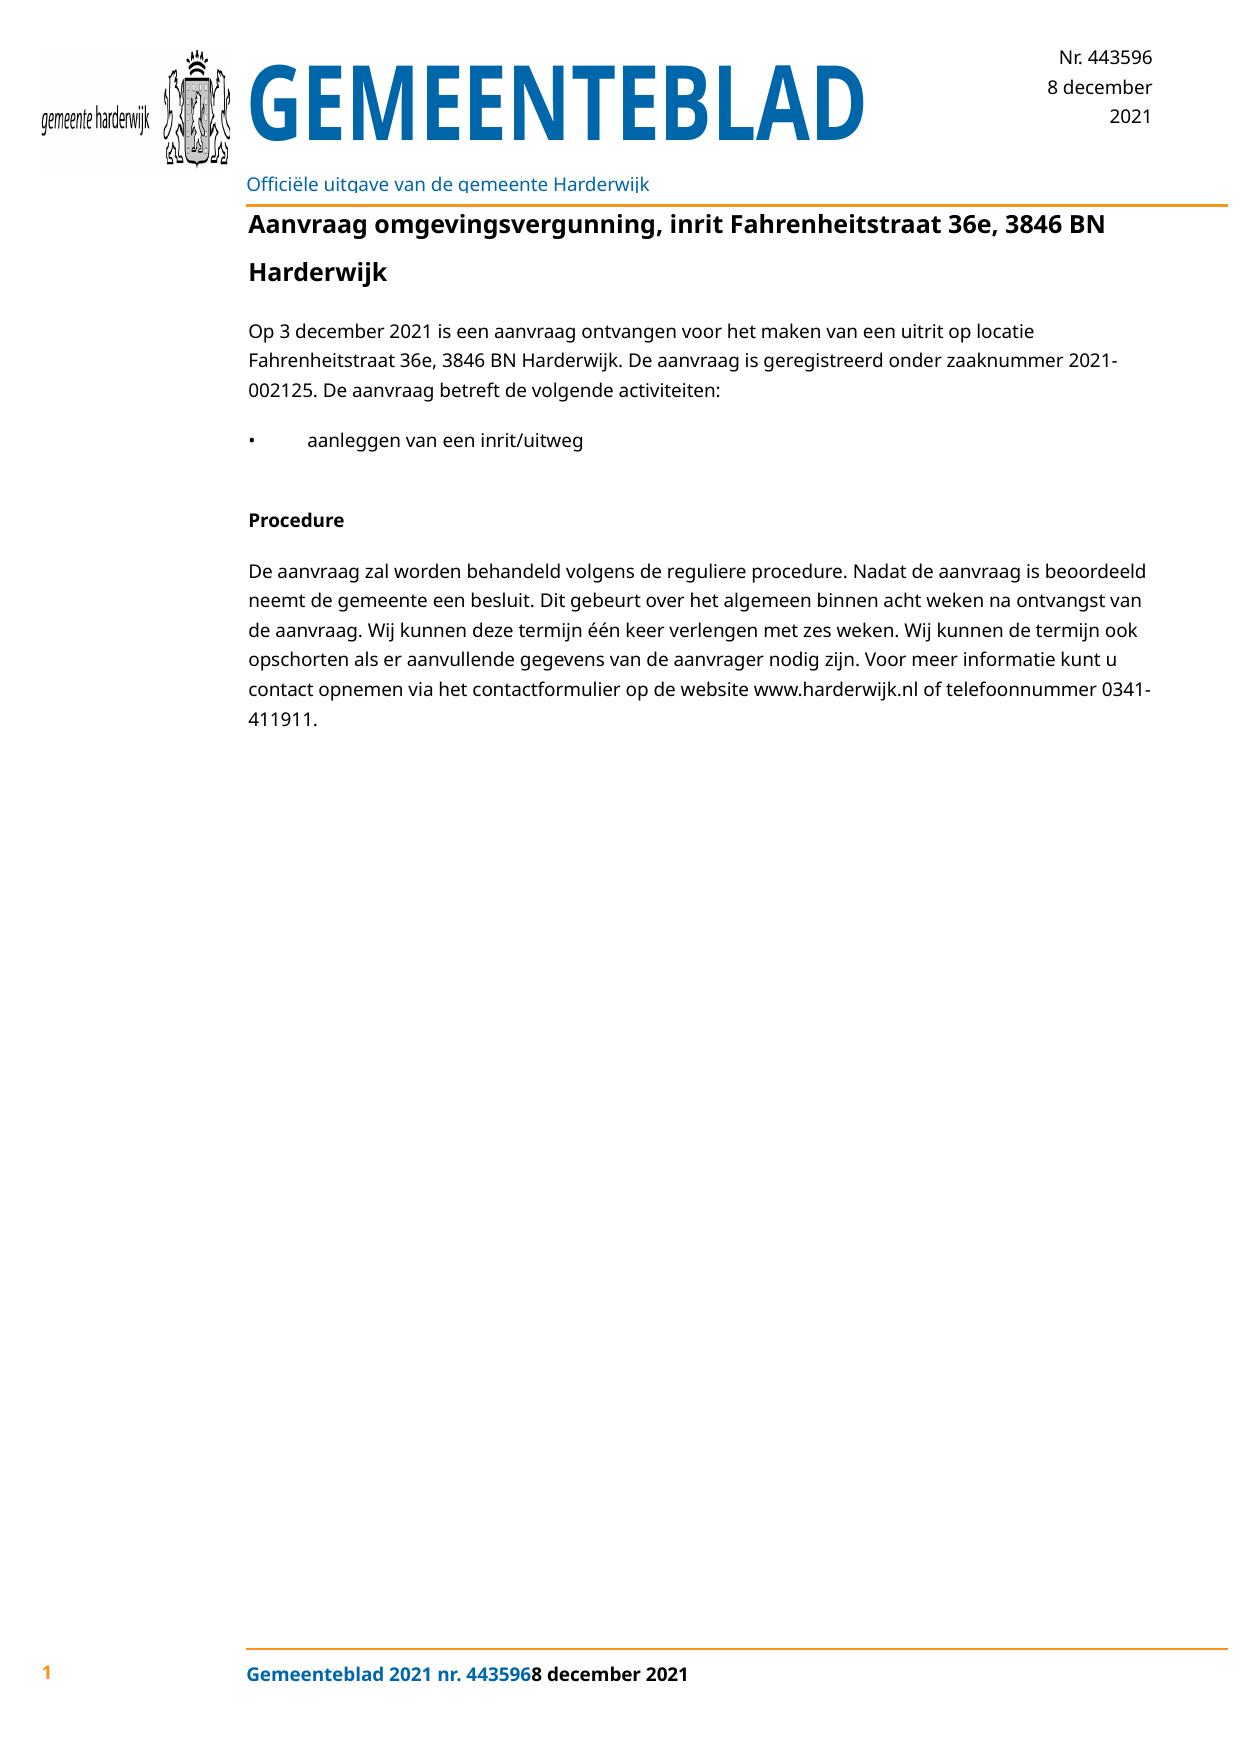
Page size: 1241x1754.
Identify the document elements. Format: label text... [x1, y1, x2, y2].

picture [41, 47, 231, 172]
text Procedure [248, 507, 1152, 533]
text De aanvraag zal worden behandeld volgens de reguliere procedure. Nadat de aanvraag is beoordeeld neemt de gemeente een besluit. Dit gebeurt over het algemeen binnen acht weken na ontvangst van de aanvraag. Wij kunnen deze termijn één keer verlengen met zes weken. Wij kunnen de termijn ook opschorten als er aanvullende gegevens van de aanvrager nodig zijn. Voor meer informatie kunt u contact opnemen via het contactformulier op de website www.harderwijk.nl of telefoonnummer 0341-411911. [248, 558, 1152, 732]
list aanleggen van een inrit/uitweg [248, 427, 1152, 453]
text Op 3 december 2021 is een aanvraag ontvangen voor het maken van een uitrit op locatie Fahrenheitstraat 36e, 3846 BN Harderwijk. De aanvraag is geregistreerd onder zaaknummer 2021-002125. De aanvraag betreft de volgende activiteiten: [248, 318, 1152, 403]
text Aanvraag omgevingsvergunning, inrit Fahrenheitstraat 36e, 3846 BN Harderwijk [248, 207, 1152, 288]
